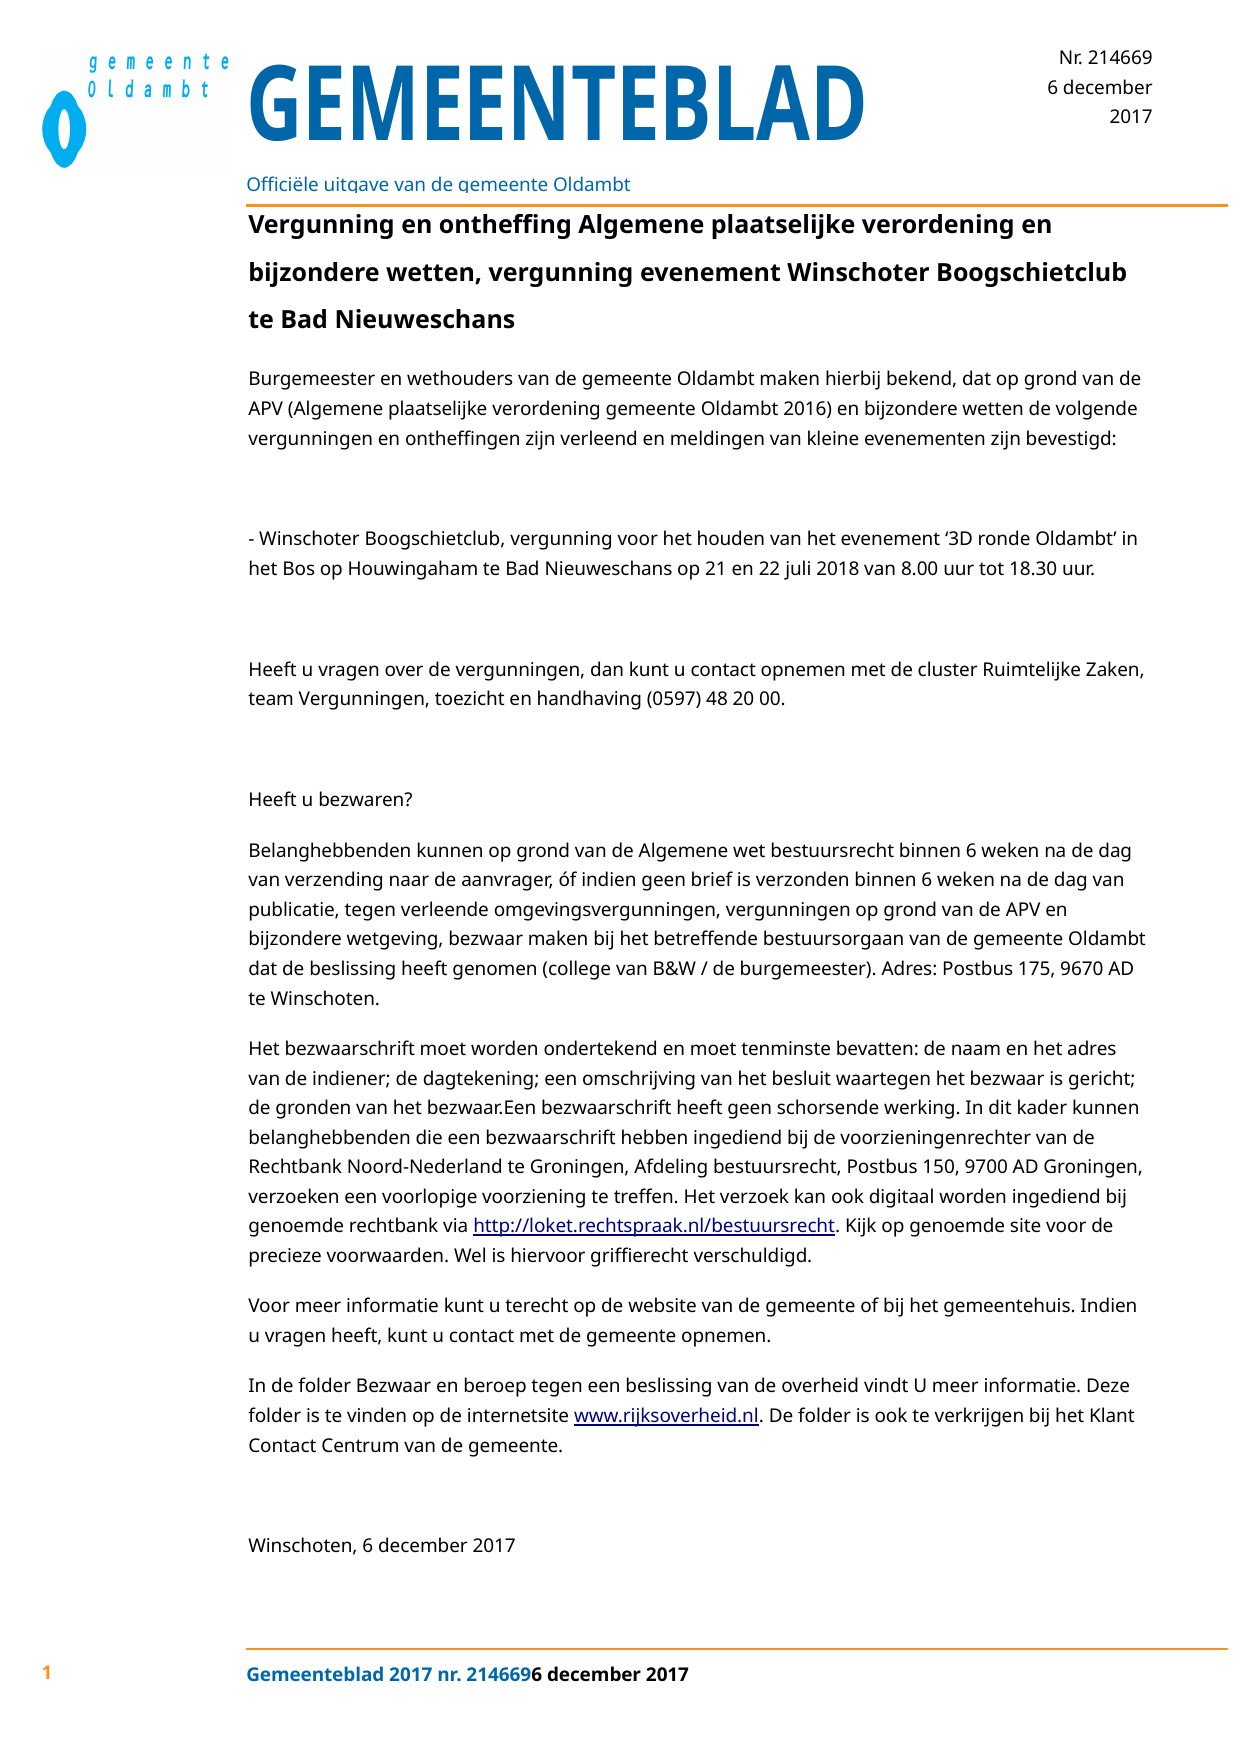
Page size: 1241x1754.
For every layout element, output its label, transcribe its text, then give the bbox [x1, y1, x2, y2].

text Burgemeester en wethouders van de gemeente Oldambt maken hierbij bekend, dat op grond van de APV (Algemene plaatselijke verordening gemeente Oldambt 2016) en bijzondere wetten de volgende vergunningen en ontheffingen zijn verleend en meldingen van kleine evenementen zijn bevestigd: [248, 366, 1152, 450]
picture [41, 47, 231, 172]
text Belanghebbenden kunnen op grond van de Algemene wet bestuursrecht binnen 6 weken na de dag van verzending naar de aanvrager, óf indien geen brief is verzonden binnen 6 weken na de dag van publicatie, tegen verleende omgevingsvergunningen, vergunningen op grond van de APV en bijzondere wetgeving, bezwaar maken bij het betreffende bestuursorgaan van de gemeente Oldambt dat de beslissing heeft genomen (college van B&W / de burgemeester). Adres: Postbus 175, 9670 AD te Winschoten. [248, 837, 1152, 1010]
text Het bezwaarschrift moet worden ondertekend en moet tenminste bevatten: de naam en het adres van de indiener; de dagtekening; een omschrijving van het besluit waartegen het bezwaar is gericht; de gronden van het bezwaar.Een bezwaarschrift heeft geen schorsende werking. In dit kader kunnen belanghebbenden die een bezwaarschrift hebben ingediend bij de voorzieningenrechter van de Rechtbank Noord-Nederland te Groningen, Afdeling bestuursrecht, Postbus 150, 9700 AD Groningen, verzoeken een voorlopige voorziening te treffen. Het verzoek kan ook digitaal worden ingediend bij genoemde rechtbank via http://loket.rechtspraak.nl/bestuursrecht. Kijk op genoemde site voor de precieze voorwaarden. Wel is hiervoor griffierecht verschuldigd. [248, 1035, 1152, 1268]
text Voor meer informatie kunt u terecht op de website van de gemeente of bij het gemeentehuis. Indien u vragen heeft, kunt u contact met de gemeente opnemen. [248, 1293, 1152, 1348]
text Heeft u vragen over de vergunningen, dan kunt u contact opnemen met de cluster Ruimtelijke Zaken, team Vergunningen, toezicht en handhaving (0597) 48 20 00. [248, 656, 1152, 711]
text Winschoten, 6 december 2017 [248, 1533, 1152, 1558]
text In de folder Bezwaar en beroep tegen een beslissing van de overheid vindt U meer informatie. Deze folder is te vinden op de internetsite www.rijksoverheid.nl. De folder is ook te verkrijgen bij het Klant Contact Centrum van de gemeente. [248, 1373, 1152, 1457]
text - Winschoter Boogschietclub, vergunning voor het houden van het evenement ‘3D ronde Oldambt’ in het Bos op Houwingaham te Bad Nieuweschans op 21 en 22 juli 2018 van 8.00 uur tot 18.30 uur. [248, 526, 1152, 581]
text Heeft u bezwaren? [248, 786, 1152, 812]
text Vergunning en ontheffing Algemene plaatselijke verordening en bijzondere wetten, vergunning evenement Winschoter Boogschietclub te Bad Nieuweschans [248, 207, 1152, 336]
